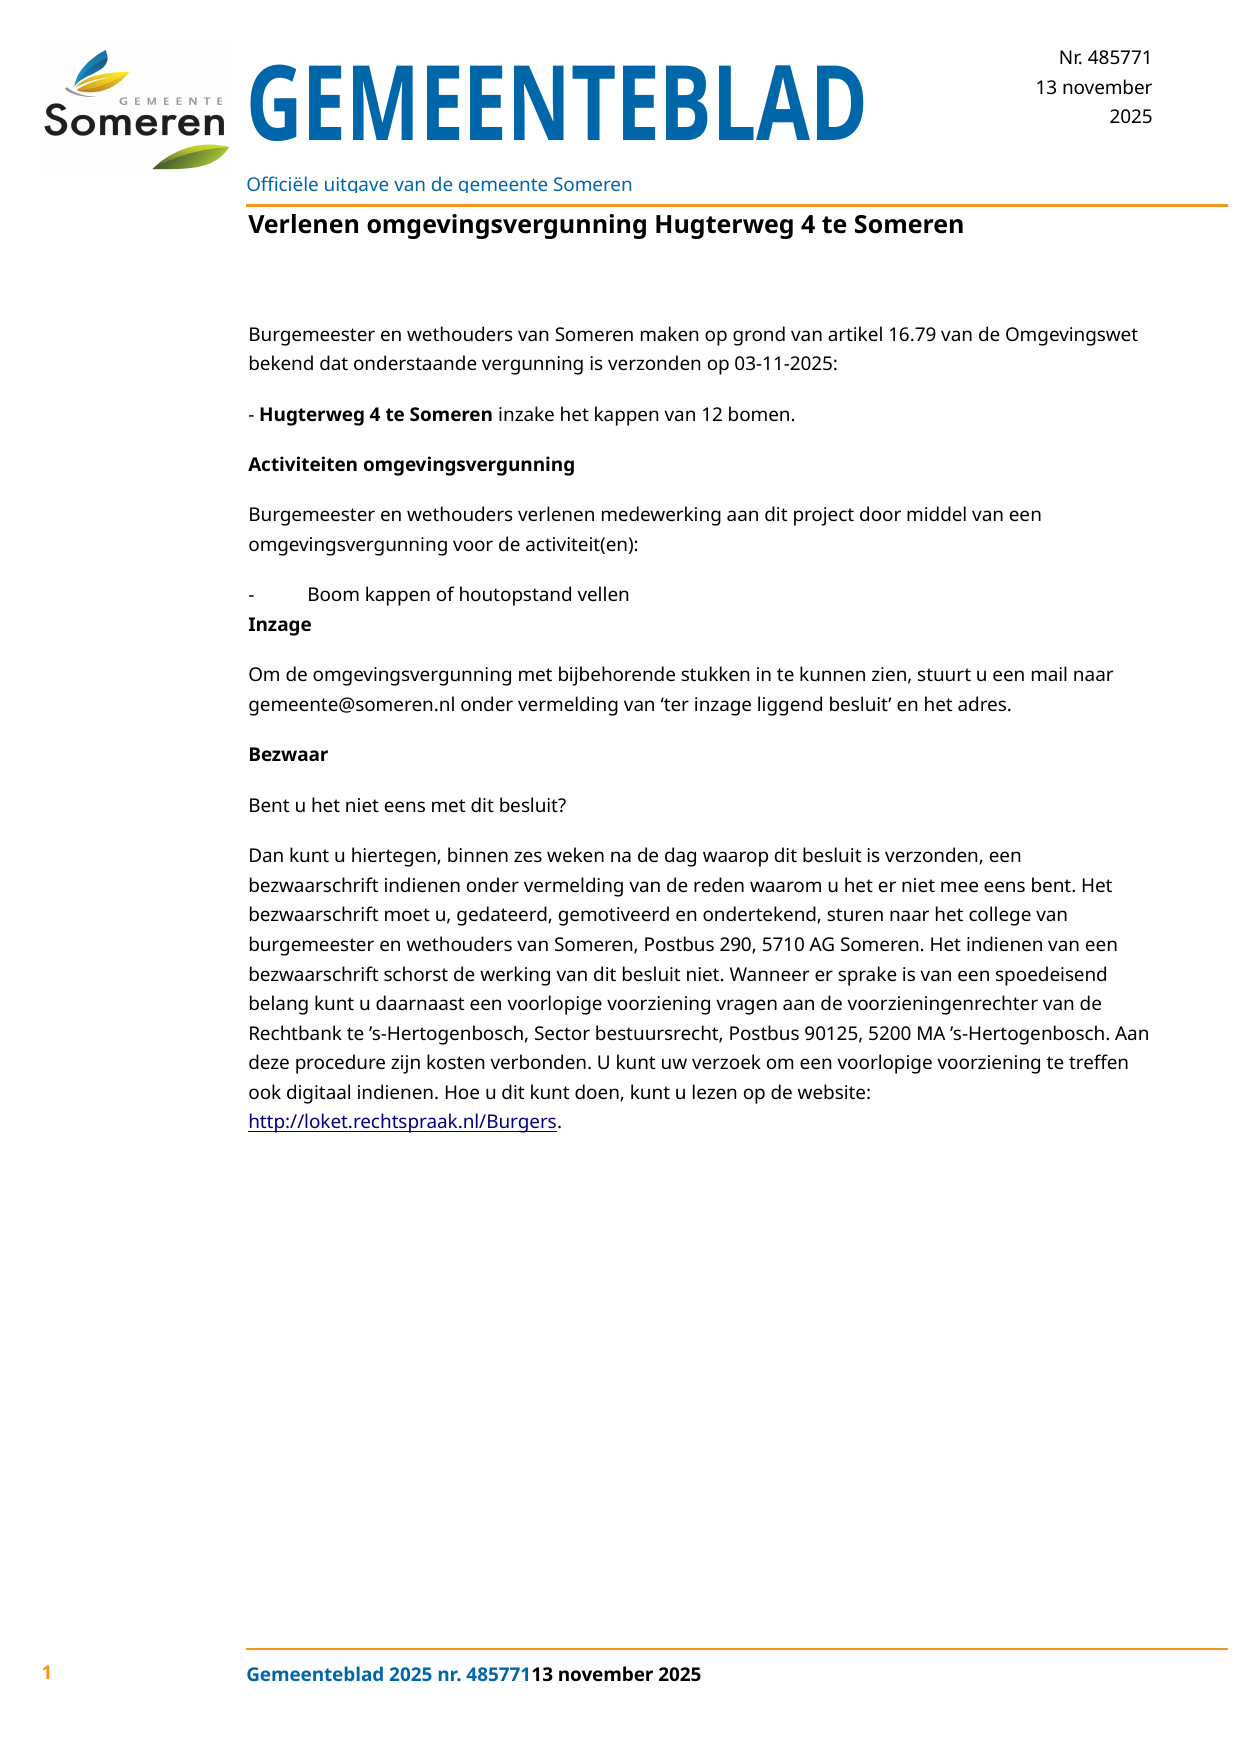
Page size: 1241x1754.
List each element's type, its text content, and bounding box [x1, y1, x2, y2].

list Boom kappen of houtopstand vellen [248, 582, 1152, 607]
text Om de omgevingsvergunning met bijbehorende stukken in te kunnen zien, stuurt u een mail naar gemeente@someren.nl onder vermelding van ‘ter inzage liggend besluit’ en het adres. [248, 662, 1152, 717]
text Bent u het niet eens met dit besluit? [248, 792, 1152, 818]
text Dan kunt u hiertegen, binnen zes weken na de dag waarop dit besluit is verzonden, een bezwaarschrift indienen onder vermelding van de reden waarom u het er niet mee eens bent. Het bezwaarschrift moet u, gedateerd, gemotiveerd en ondertekend, sturen naar het college van burgemeester en wethouders van Someren, Postbus 290, 5710 AG Someren. Het indienen van een bezwaarschrift schorst de werking van dit besluit niet. Wanneer er sprake is van een spoedeisend belang kunt u daarnaast een voorlopige voorziening vragen aan de voorzieningenrechter van de Rechtbank te ’s-Hertogenbosch, Sector bestuursrecht, Postbus 90125, 5200 MA ’s-Hertogenbosch. Aan deze procedure zijn kosten verbonden. U kunt uw verzoek om een voorlopige voorziening te treffen ook digitaal indienen. Hoe u dit kunt doen, kunt u lezen op de website: http://loket.rechtspraak.nl/Burgers. [248, 842, 1152, 1134]
picture [41, 47, 231, 172]
text Bezwaar [248, 742, 1152, 767]
text - Hugterweg 4 te Someren inzake het kappen van 12 bomen. [248, 401, 1152, 426]
text Inzage [248, 611, 1152, 637]
text Activiteiten omgevingsvergunning [248, 451, 1152, 477]
text Burgemeester en wethouders van Someren maken op grond van artikel 16.79 van de Omgevingswet bekend dat onderstaande vergunning is verzonden op 03-11-2025: [248, 321, 1152, 376]
text Verlenen omgevingsvergunning Hugterweg 4 te Someren [248, 207, 1152, 241]
text Burgemeester en wethouders verlenen medewerking aan dit project door middel van een omgevingsvergunning voor de activiteit(en): [248, 502, 1152, 557]
